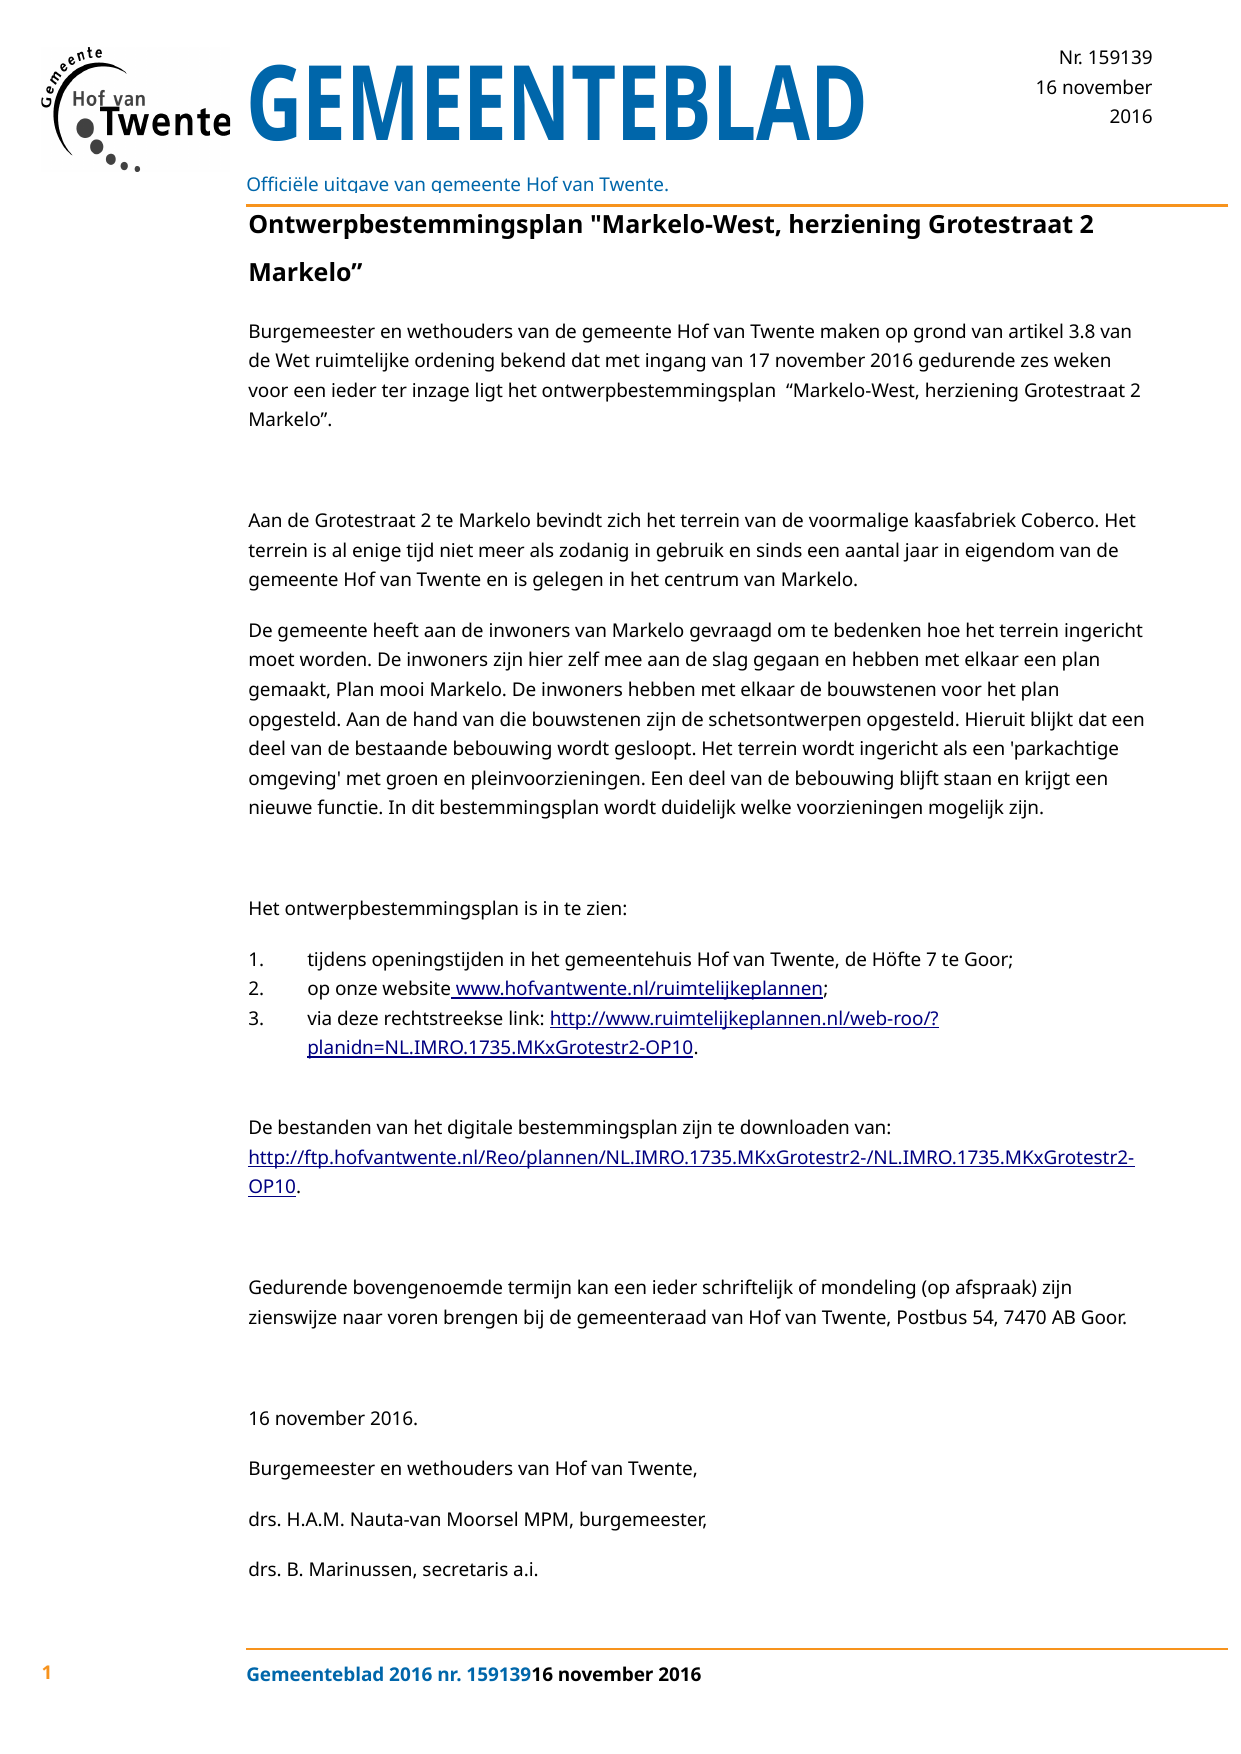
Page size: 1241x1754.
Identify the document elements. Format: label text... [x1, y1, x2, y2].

text De bestanden van het digitale bestemmingsplan zijn te downloaden van: http://ftp.hofvantwente.nl/Reo/plannen/NL.IMRO.1735.MKxGrotestr2-/NL.IMRO.1735.MKxGrotestr2-OP10. [248, 1114, 1152, 1199]
text De gemeente heeft aan de inwoners van Markelo gevraagd om te bedenken hoe het terrein ingericht moet worden. De inwoners zijn hier zelf mee aan de slag gegaan en hebben met elkaar een plan gemaakt, Plan mooi Markelo. De inwoners hebben met elkaar de bouwstenen voor het plan opgesteld. Aan de hand van die bouwstenen zijn de schetsontwerpen opgesteld. Hieruit blijkt dat een deel van de bestaande bebouwing wordt gesloopt. Het terrein wordt ingericht als een 'parkachtige omgeving' met groen en pleinvoorzieningen. Een deel van de bebouwing blijft staan en krijgt een nieuwe functie. In dit bestemmingsplan wordt duidelijk welke voorzieningen mogelijk zijn. [248, 617, 1152, 820]
list via deze rechtstreekse link: http://www.ruimtelijkeplannen.nl/web-roo/?planidn=NL.IMRO.1735.MKxGrotestr2-OP10. [248, 1005, 1152, 1060]
text Het ontwerpbestemmingsplan is in te zien: [248, 895, 1152, 921]
text Gedurende bovengenoemde termijn kan een ieder schriftelijk of mondeling (op afspraak) zijn zienswijze naar voren brengen bij de gemeenteraad van Hof van Twente, Postbus 54, 7470 AB Goor. [248, 1274, 1152, 1330]
picture [41, 47, 231, 172]
text drs. H.A.M. Nauta-van Moorsel MPM, burgemeester, [248, 1506, 1152, 1532]
list op onze website www.hofvantwente.nl/ruimtelijkeplannen; [248, 975, 1152, 1001]
list tijdens openingstijden in het gemeentehuis Hof van Twente, de Höfte 7 te Goor; [248, 946, 1152, 972]
text drs. B. Marinussen, secretaris a.i. [248, 1556, 1152, 1582]
text Ontwerpbestemmingsplan "Markelo-West, herziening Grotestraat 2 Markelo” [248, 207, 1152, 288]
text Burgemeester en wethouders van Hof van Twente, [248, 1455, 1152, 1481]
text Aan de Grotestraat 2 te Markelo bevindt zich het terrein van de voormalige kaasfabriek Coberco. Het terrein is al enige tijd niet meer als zodanig in gebruik en sinds een aantal jaar in eigendom van de gemeente Hof van Twente en is gelegen in het centrum van Markelo. [248, 507, 1152, 592]
text Burgemeester en wethouders van de gemeente Hof van Twente maken op grond van artikel 3.8 van de Wet ruimtelijke ordening bekend dat met ingang van 17 november 2016 gedurende zes weken voor een ieder ter inzage ligt het ontwerpbestemmingsplan “Markelo-West, herziening Grotestraat 2 Markelo”. [248, 318, 1152, 432]
text 16 november 2016. [248, 1405, 1152, 1431]
